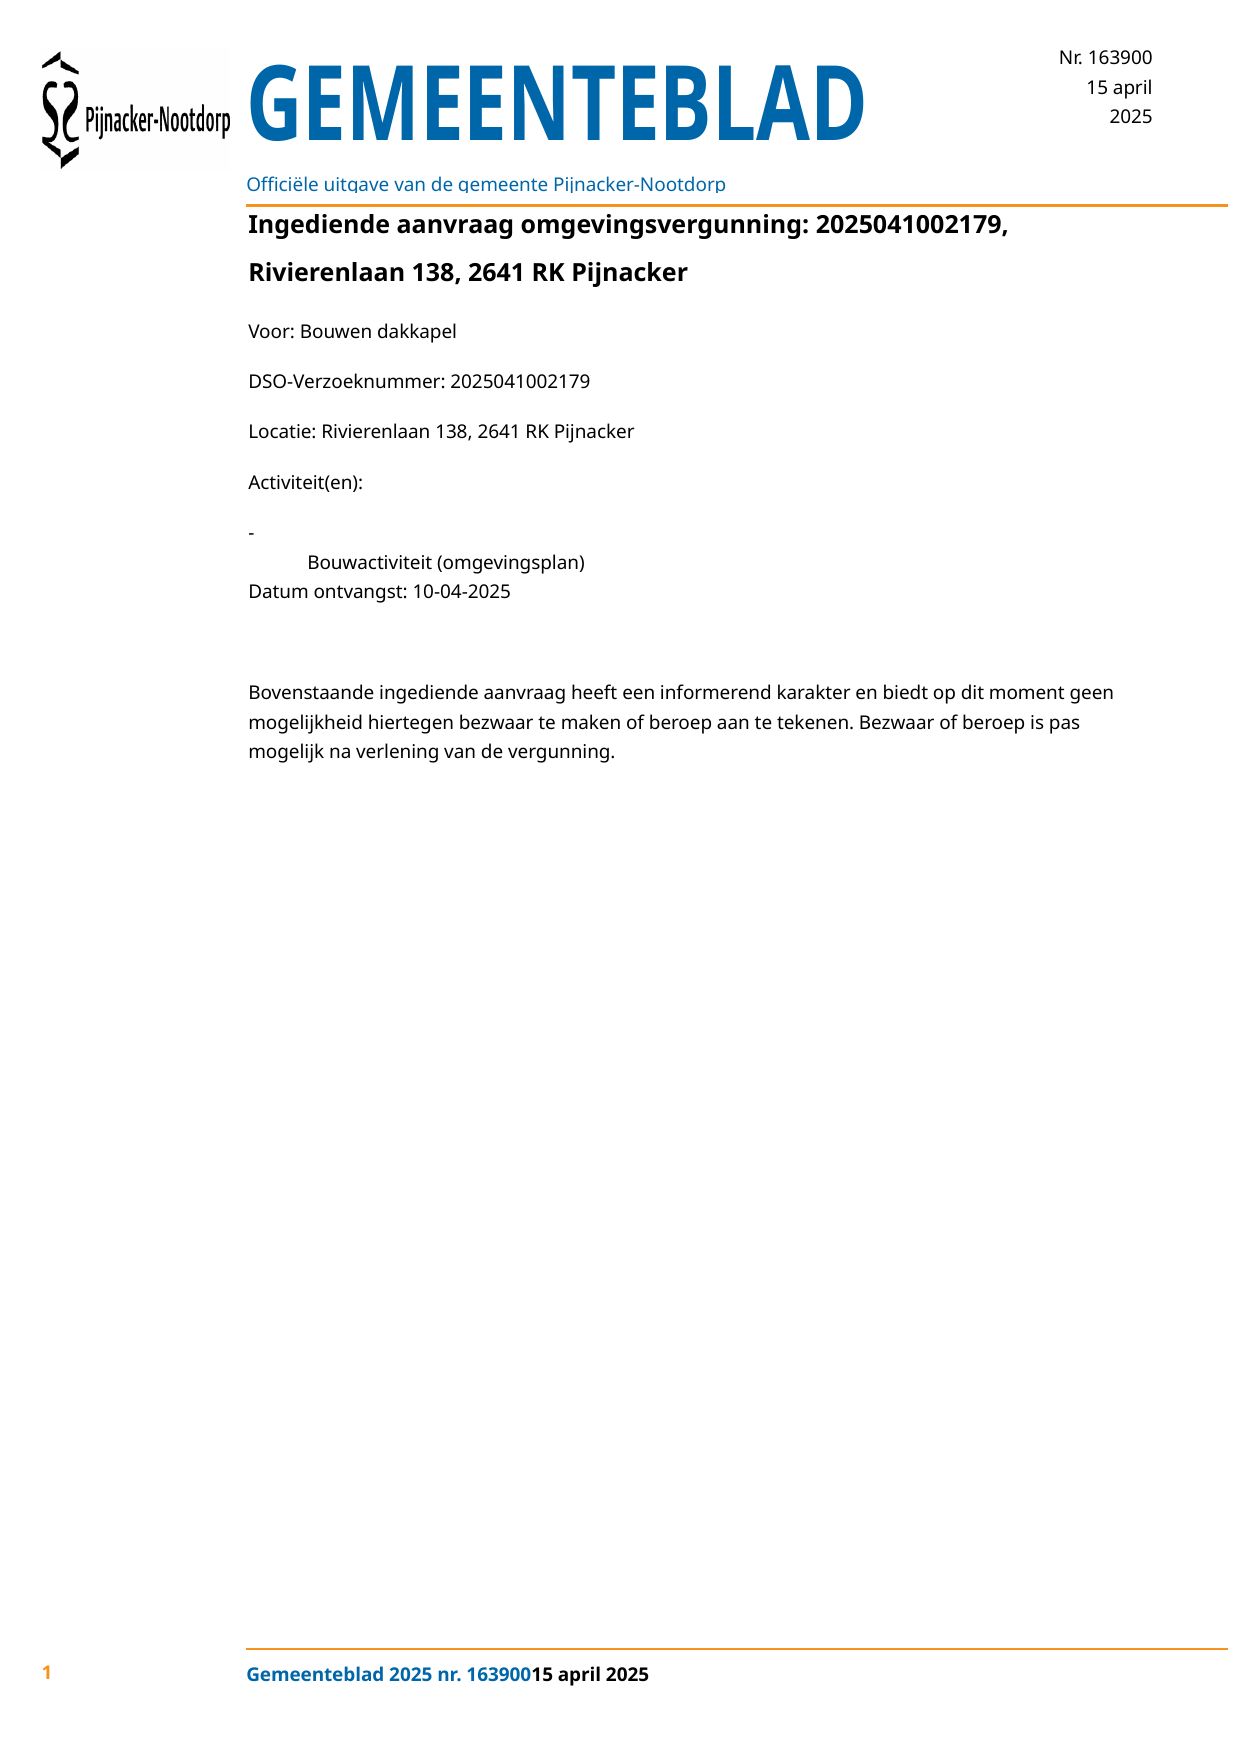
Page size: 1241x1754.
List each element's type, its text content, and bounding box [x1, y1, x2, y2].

text Activiteit(en): [248, 469, 1152, 495]
text Locatie: Rivierenlaan 138, 2641 RK Pijnacker [248, 419, 1152, 444]
text Ingediende aanvraag omgevingsvergunning: 2025041002179, Rivierenlaan 138, 2641 RK Pijnacker [248, 207, 1152, 288]
list Bouwactiviteit (omgevingsplan) [248, 549, 1152, 575]
text Datum ontvangst: 10-04-2025 [248, 579, 1152, 604]
text DSO-Verzoeknummer: 2025041002179 [248, 368, 1152, 394]
picture [41, 47, 231, 172]
text Bovenstaande ingediende aanvraag heeft een informerend karakter en biedt op dit moment geen mogelijkheid hiertegen bezwaar te maken of beroep aan te tekenen. Bezwaar of beroep is pas mogelijk na verlening van de vergunning. [248, 679, 1152, 764]
text Voor: Bouwen dakkapel [248, 318, 1152, 344]
